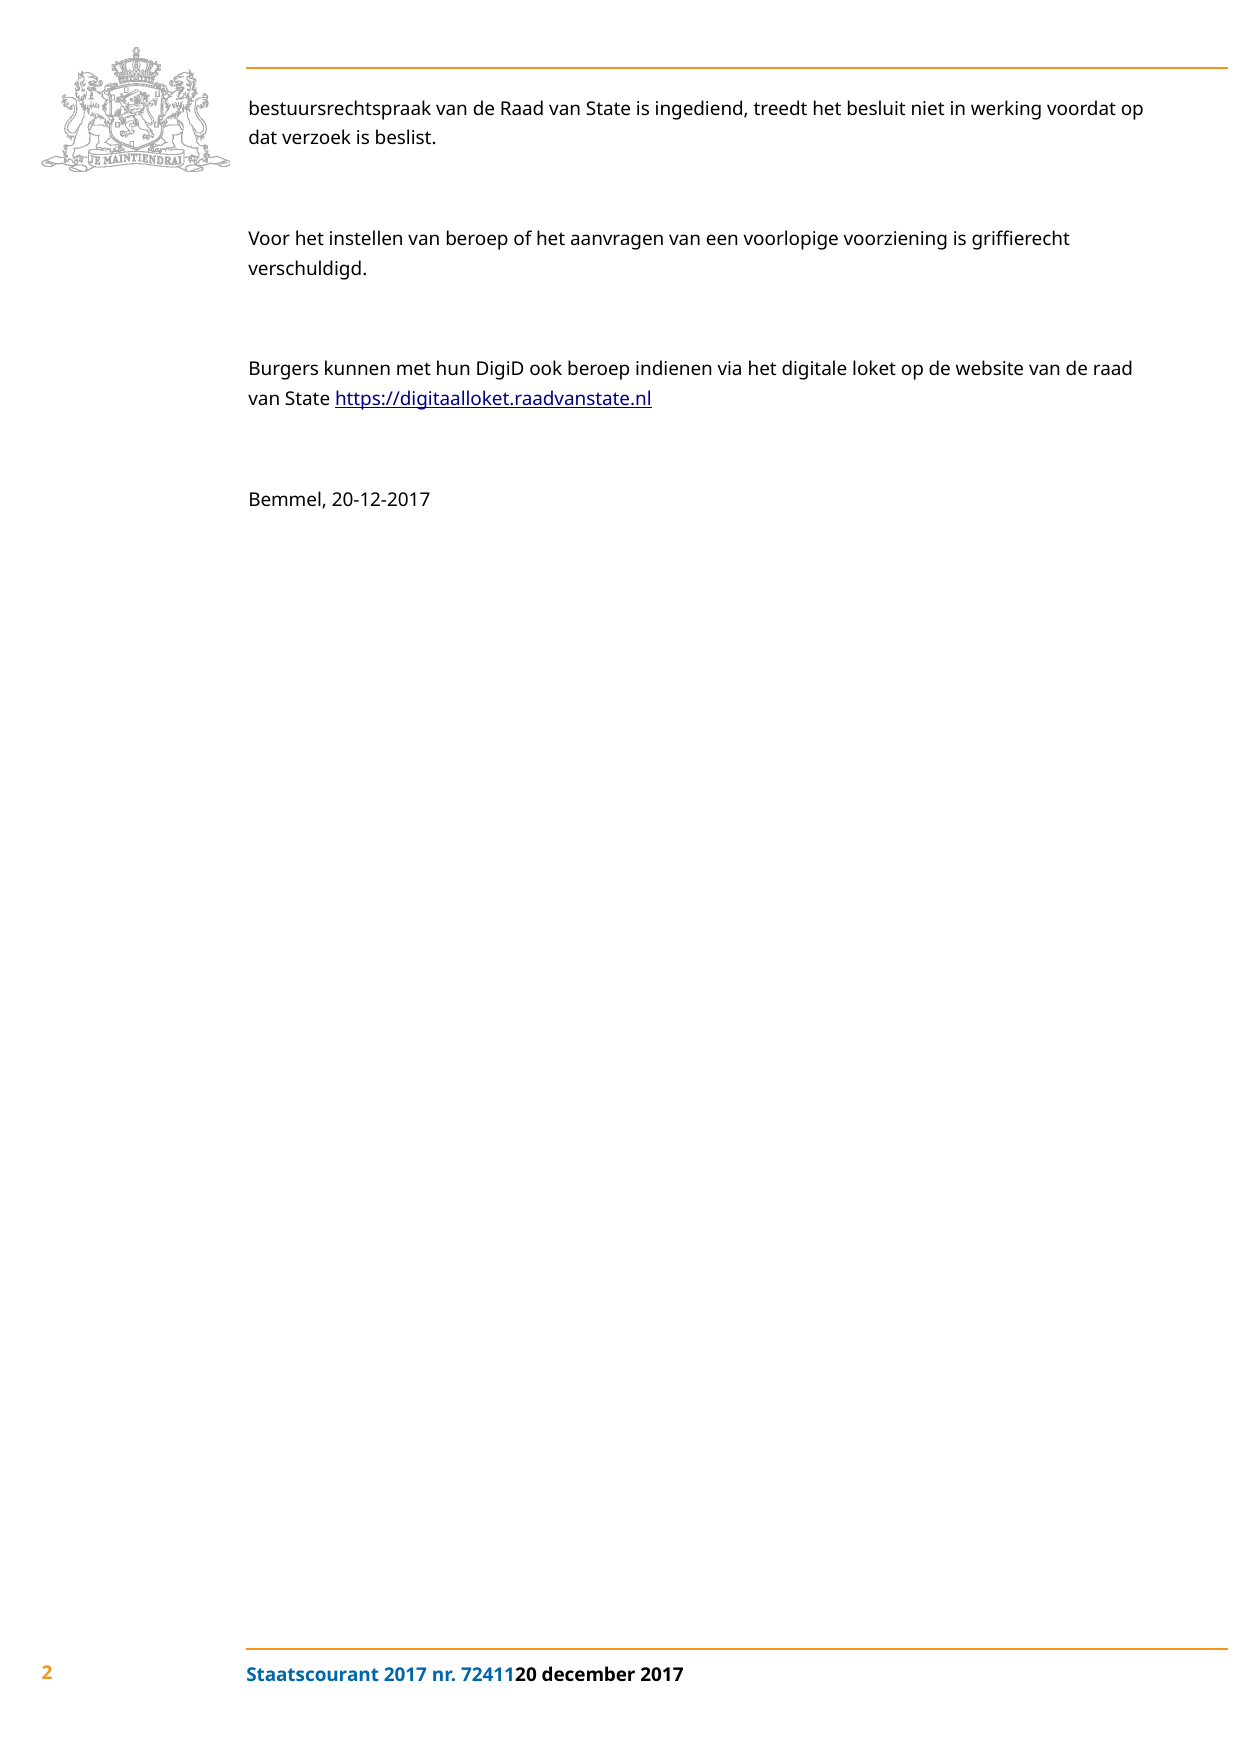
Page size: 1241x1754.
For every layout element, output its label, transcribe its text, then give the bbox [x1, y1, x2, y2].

picture [41, 47, 231, 172]
text Bemmel, 20-12-2017 [248, 486, 1152, 512]
text Voor het instellen van beroep of het aanvragen van een voorlopige voorziening is griffierecht verschuldigd. [248, 225, 1152, 281]
text Burgers kunnen met hun DigiD ook beroep indienen via het digitale loket op de website van de raad van State https://digitaalloket.raadvanstate.nl [248, 356, 1152, 411]
text bestuursrechtspraak van de Raad van State is ingediend, treedt het besluit niet in werking voordat op dat verzoek is beslist. [248, 95, 1152, 150]
